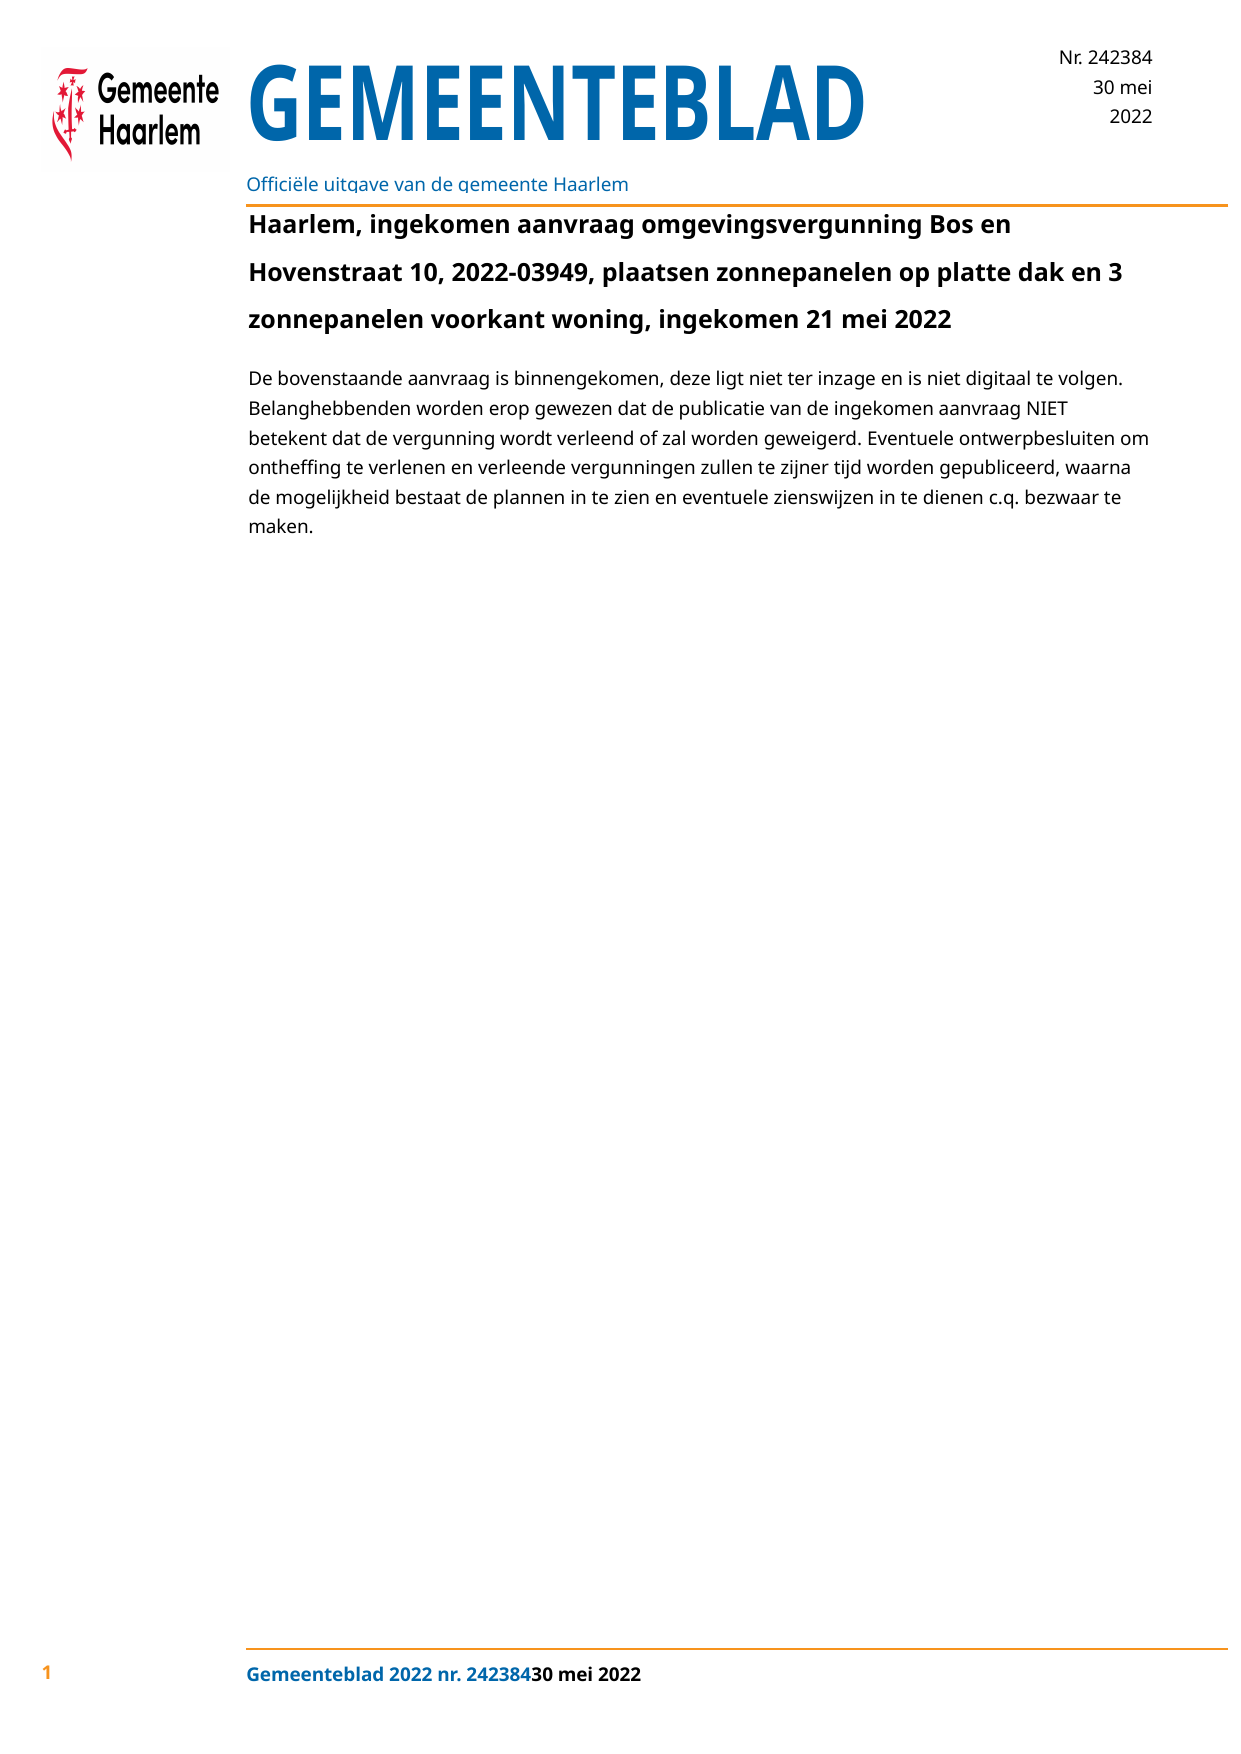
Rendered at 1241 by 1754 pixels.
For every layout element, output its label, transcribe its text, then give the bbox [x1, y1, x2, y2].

text Haarlem, ingekomen aanvraag omgevingsvergunning Bos en Hovenstraat 10, 2022-03949, plaatsen zonnepanelen op platte dak en 3 zonnepanelen voorkant woning, ingekomen 21 mei 2022 [248, 207, 1152, 336]
text De bovenstaande aanvraag is binnengekomen, deze ligt niet ter inzage en is niet digitaal te volgen. Belanghebbenden worden erop gewezen dat de publicatie van de ingekomen aanvraag NIET betekent dat de vergunning wordt verleend of zal worden geweigerd. Eventuele ontwerpbesluiten om ontheffing te verlenen en verleende vergunningen zullen te zijner tijd worden gepubliceerd, waarna de mogelijkheid bestaat de plannen in te zien en eventuele zienswijzen in te dienen c.q. bezwaar te maken. [248, 366, 1152, 539]
picture [41, 47, 231, 172]
